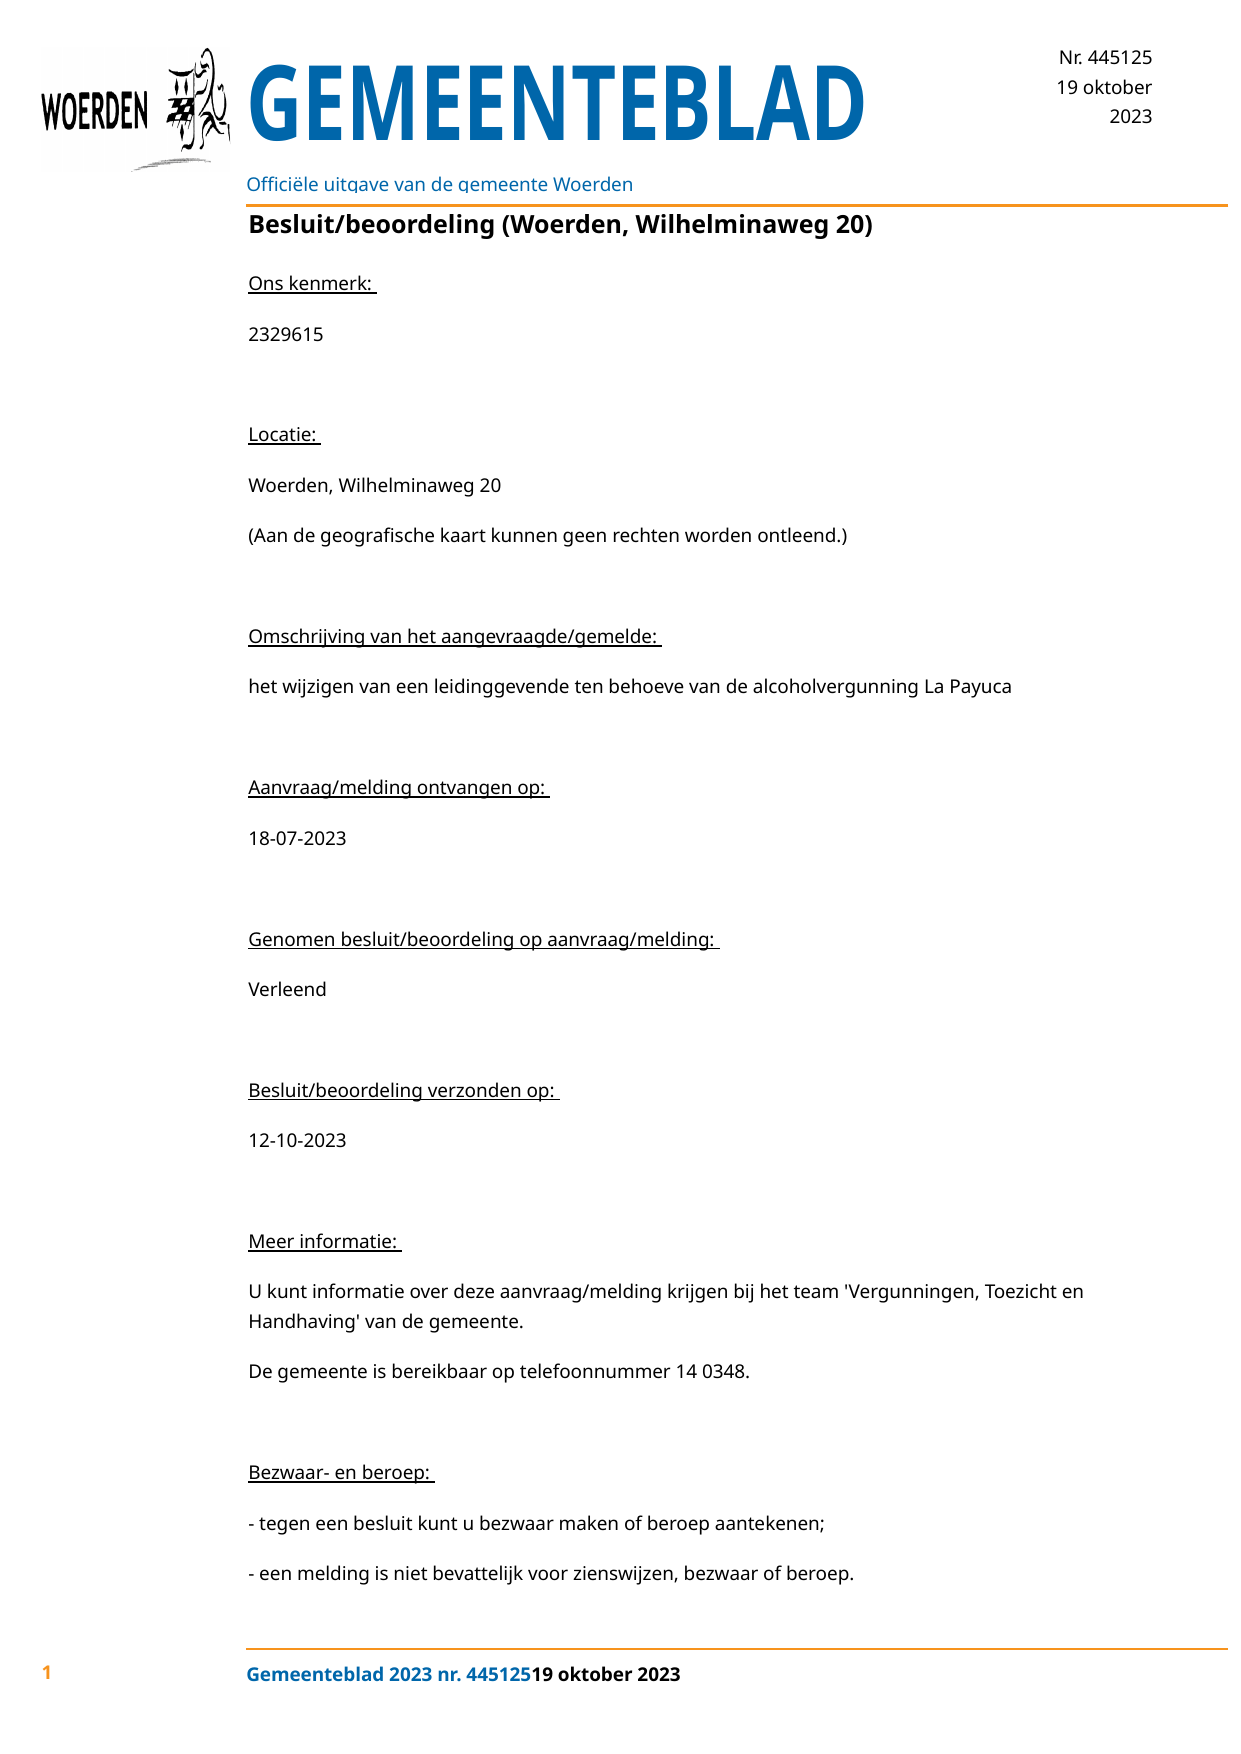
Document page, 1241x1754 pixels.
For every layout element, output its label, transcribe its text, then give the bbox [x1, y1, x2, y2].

text Genomen besluit/beoordeling op aanvraag/melding: [248, 926, 1152, 951]
text (Aan de geografische kaart kunnen geen rechten worden ontleend.) [248, 522, 1152, 548]
text het wijzigen van een leidinggevende ten behoeve van de alcoholvergunning La Payuca [248, 674, 1152, 699]
text Omschrijving van het aangevraagde/gemelde: [248, 623, 1152, 649]
text Bezwaar- en beroep: [248, 1459, 1152, 1485]
text - een melding is niet bevattelijk voor zienswijzen, bezwaar of beroep. [248, 1560, 1152, 1586]
text Locatie: [248, 422, 1152, 447]
text Verleend [248, 976, 1152, 1002]
picture [41, 47, 231, 172]
text Besluit/beoordeling (Woerden, Wilhelminaweg 20) [248, 207, 1152, 241]
text Meer informatie: [248, 1228, 1152, 1254]
text 2329615 [248, 321, 1152, 346]
text Besluit/beoordeling verzonden op: [248, 1077, 1152, 1103]
text - tegen een besluit kunt u bezwaar maken of beroep aantekenen; [248, 1510, 1152, 1536]
text U kunt informatie over deze aanvraag/melding krijgen bij het team 'Vergunningen, Toezicht en Handhaving' van de gemeente. [248, 1279, 1152, 1334]
text De gemeente is bereikbaar op telefoonnummer 14 0348. [248, 1359, 1152, 1384]
text Aanvraag/melding ontvangen op: [248, 774, 1152, 800]
text 12-10-2023 [248, 1127, 1152, 1153]
text Ons kenmerk: [248, 270, 1152, 296]
text 18-07-2023 [248, 825, 1152, 851]
text Woerden, Wilhelminaweg 20 [248, 472, 1152, 498]
